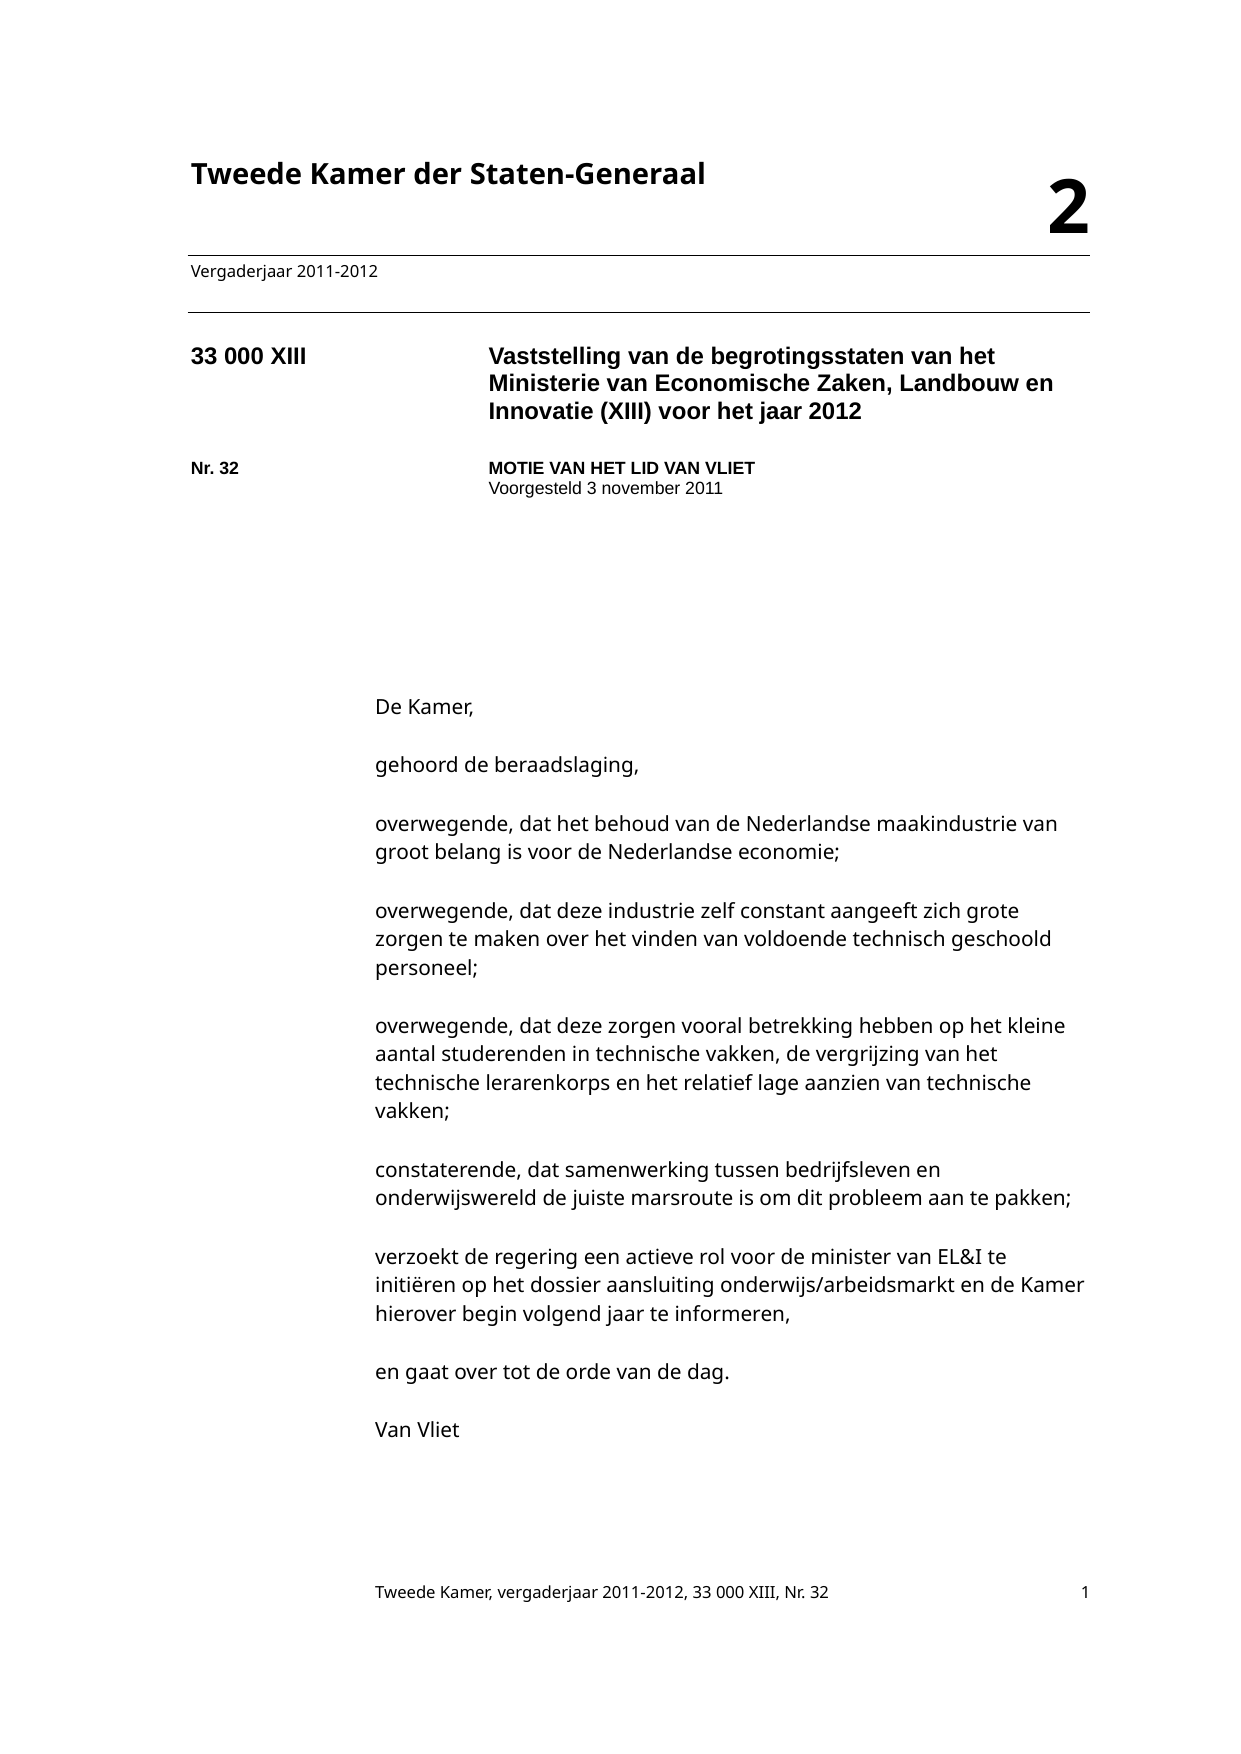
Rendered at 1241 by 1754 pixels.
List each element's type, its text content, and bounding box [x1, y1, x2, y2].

text De Kamer, [375, 692, 1090, 721]
table_cell [188, 313, 485, 339]
text overwegende, dat het behoud van de Nederlandse maakindustrie van groot belang is voor de Nederlandse economie; [375, 809, 1090, 866]
text overwegende, dat deze zorgen vooral betrekking hebben op het kleine aantal studerenden in technische vakken, de vergrijzing van het technische lerarenkorps en het relatief lage aanzien van technische vakken; [375, 1011, 1090, 1125]
text gehoord de beraadslaging, [375, 751, 1090, 779]
text verzoekt de regering een actieve rol voor de minister van EL&I te initiëren op het dossier aansluiting onderwijs/arbeidsmarkt en de Kamer hierover begin volgend jaar te informeren, [375, 1242, 1090, 1327]
table_cell 33 000 XIII [188, 339, 485, 454]
table_cell Vaststelling van de begrotingsstaten van het Ministerie van Economische Zaken, Landbouw en Innovatie (XIII) voor het jaar 2012 [485, 339, 1090, 454]
text Van Vliet [375, 1416, 1090, 1444]
table_cell Nr. 32 [188, 455, 485, 573]
text overwegende, dat deze industrie zelf constant aangeeft zich grote zorgen te maken over het vinden van voldoende technisch geschoold personeel; [375, 896, 1090, 981]
table_cell Vergaderjaar 2011-2012 [188, 256, 485, 312]
table_cell [485, 256, 1090, 312]
table_cell MOTIE VAN HET LID VAN VLIET Voorgesteld 3 november 2011 [485, 455, 1090, 573]
text en gaat over tot de orde van de dag. [375, 1357, 1090, 1386]
text constaterende, dat samenwerking tussen bedrijfsleven en onderwijswereld de juiste marsroute is om dit probleem aan te pakken; [375, 1155, 1090, 1212]
table_header 2 [910, 150, 1090, 255]
table_header Tweede Kamer der Staten-Generaal [188, 150, 909, 255]
table_cell [485, 313, 1090, 339]
